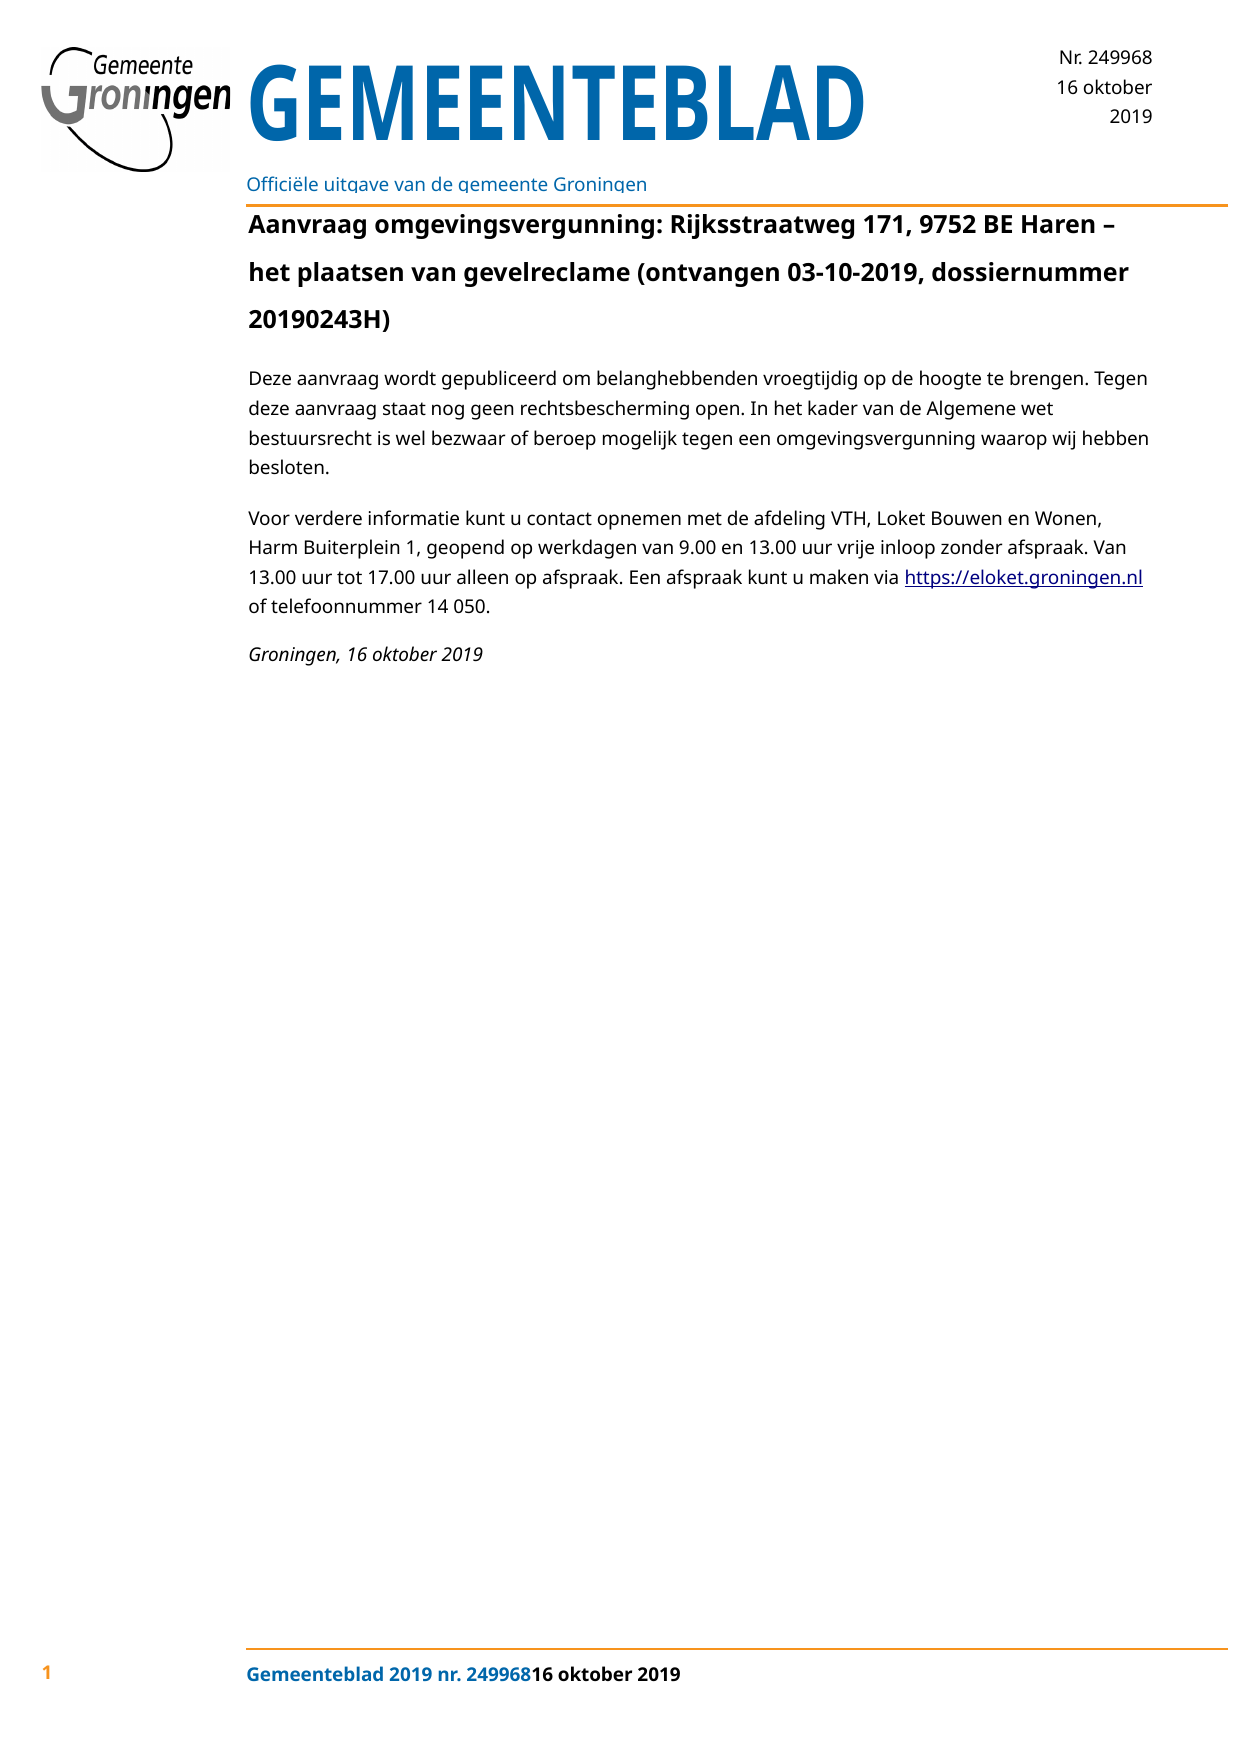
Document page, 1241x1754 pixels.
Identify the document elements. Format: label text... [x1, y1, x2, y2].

text Voor verdere informatie kunt u contact opnemen met de afdeling VTH, Loket Bouwen en Wonen, Harm Buiterplein 1, geopend op werkdagen van 9.00 en 13.00 uur vrije inloop zonder afspraak. Van 13.00 uur tot 17.00 uur alleen op afspraak. Een afspraak kunt u maken via https://eloket.groningen.nl of telefoonnummer 14 050. [248, 505, 1152, 619]
picture [41, 47, 231, 172]
text Deze aanvraag wordt gepubliceerd om belanghebbenden vroegtijdig op de hoogte te brengen. Tegen deze aanvraag staat nog geen rechtsbescherming open. In het kader van de Algemene wet bestuursrecht is wel bezwaar of beroep mogelijk tegen een omgevingsvergunning waarop wij hebben besloten. [248, 366, 1152, 480]
text Aanvraag omgevingsvergunning: Rijksstraatweg 171, 9752 BE Haren – het plaatsen van gevelreclame (ontvangen 03-10-2019, dossiernummer 20190243H) [248, 207, 1152, 336]
text Groningen, 16 oktober 2019 [248, 641, 1152, 667]
